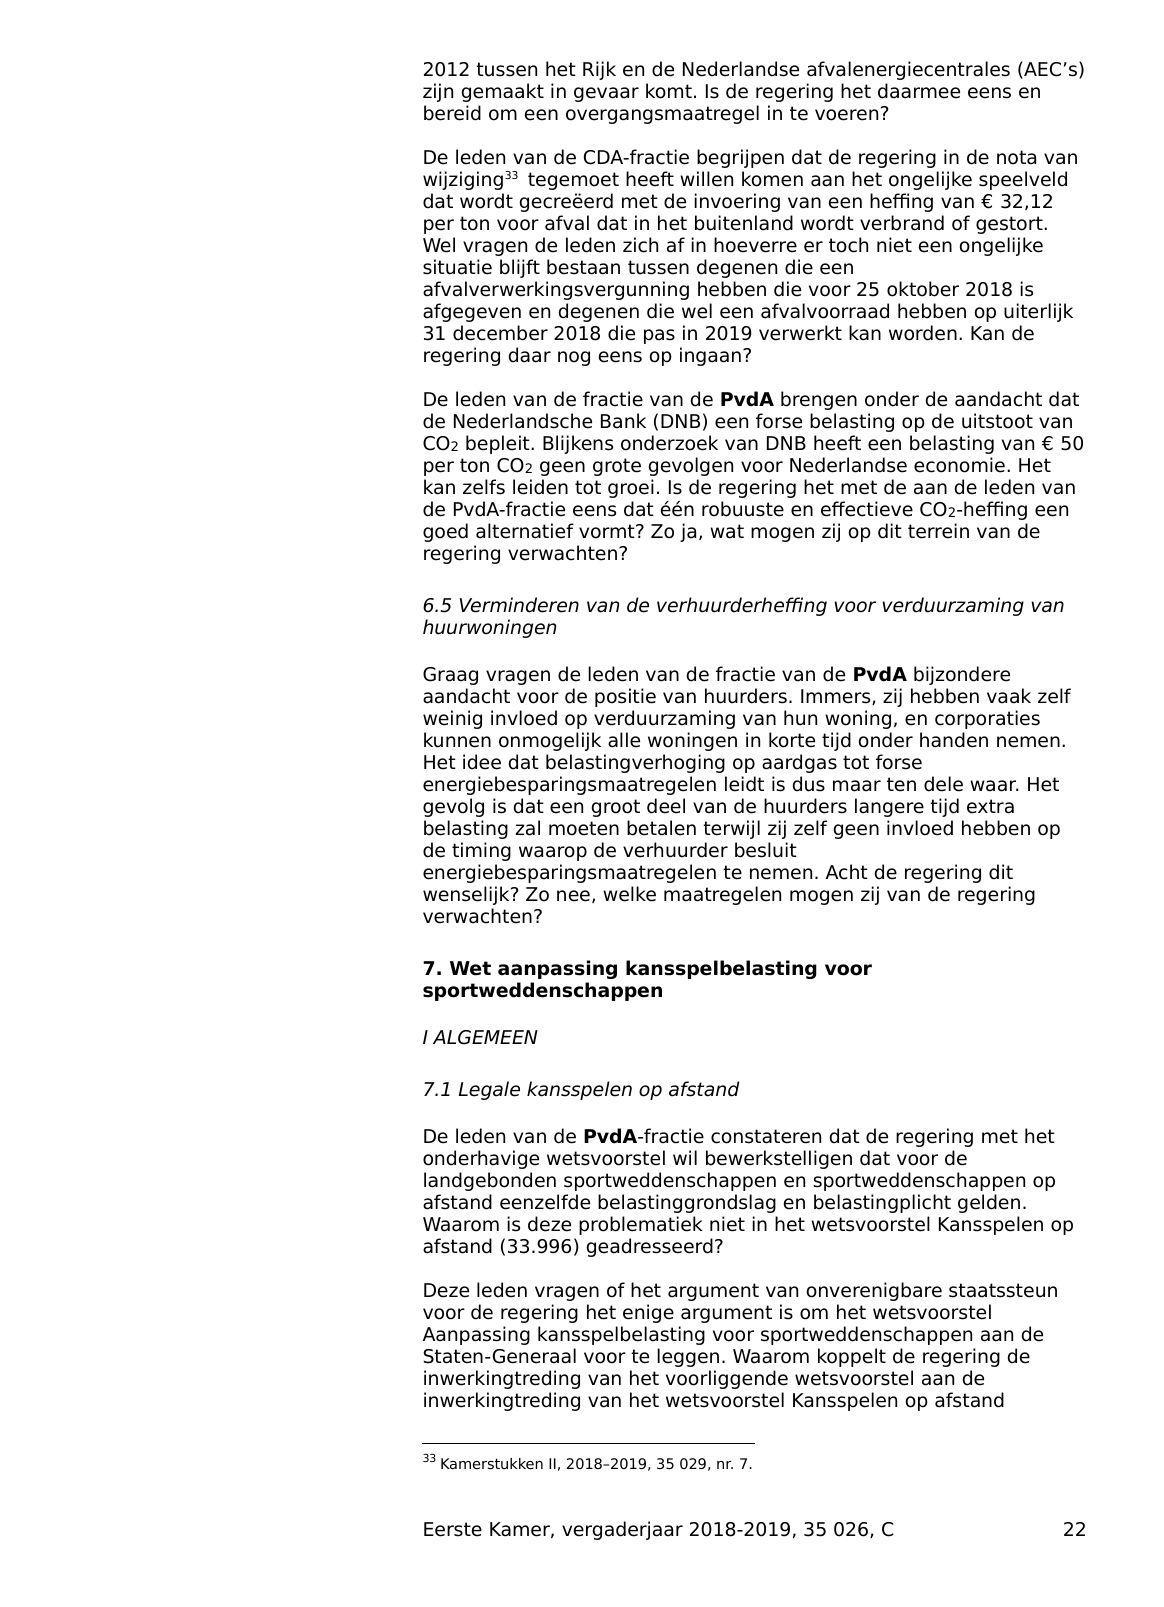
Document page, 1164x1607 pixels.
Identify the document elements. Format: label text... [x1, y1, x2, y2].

subtitle 7. Wet aanpassing kansspelbelasting voor sportweddenschappen [422, 958, 1087, 1002]
text 2012 tussen het Rijk en de Nederlandse afvalenergiecentrales (AEC’s) zijn gemaakt in gevaar komt. Is de regering het daarmee eens en bereid om een overgangsmaatregel in te voeren? [422, 59, 1087, 125]
text De leden van de fractie van de PvdA brengen onder de aandacht dat de Nederlandsche Bank (DNB) een forse belasting op de uitstoot van CO2 bepleit. Blijkens onderzoek van DNB heeft een belasting van € 50 per ton CO2 geen grote gevolgen voor Nederlandse economie. Het kan zelfs leiden tot groei. Is de regering het met de aan de leden van de PvdA-fractie eens dat één robuuste en effectieve CO2-heffing een goed alternatief vormt? Zo ja, wat mogen zij op dit terrein van de regering verwachten? [422, 389, 1087, 565]
text De leden van de PvdA-fractie constateren dat de regering met het onderhavige wetsvoorstel wil bewerkstelligen dat voor de landgebonden sportweddenschappen en sportweddenschappen op afstand eenzelfde belastinggrondslag en belastingplicht gelden. Waarom is deze problematiek niet in het wetsvoorstel Kansspelen op afstand (33.996) geadresseerd? [422, 1126, 1087, 1257]
subtitle I ALGEMEEN [422, 1027, 1087, 1049]
text Deze leden vragen of het argument van onverenigbare staatssteun voor de regering het enige argument is om het wetsvoorstel Aanpassing kansspelbelasting voor sportweddenschappen aan de Staten-Generaal voor te leggen. Waarom koppelt de regering de inwerkingtreding van het voorliggende wetsvoorstel aan de inwerkingtreding van het wetsvoorstel Kansspelen op afstand [422, 1280, 1087, 1412]
text Graag vragen de leden van de fractie van de PvdA bijzondere aandacht voor de positie van huurders. Immers, zij hebben vaak zelf weinig invloed op verduurzaming van hun woning, en corporaties kunnen onmogelijk alle woningen in korte tijd onder handen nemen. Het idee dat belastingverhoging op aardgas tot forse energiebesparingsmaatregelen leidt is dus maar ten dele waar. Het gevolg is dat een groot deel van de huurders langere tijd extra belasting zal moeten betalen terwijl zij zelf geen invloed hebben op de timing waarop de verhuurder besluit energiebesparingsmaatregelen te nemen. Acht de regering dit wenselijk? Zo nee, welke maatregelen mogen zij van de regering verwachten? [422, 664, 1087, 928]
text Kamerstukken II, 2018–2019, 35 029, nr. 7. [422, 1452, 1087, 1474]
subtitle 7.1 Legale kansspelen op afstand [422, 1079, 1087, 1101]
text De leden van de CDA-fractie begrijpen dat de regering in de nota van wijziging tegemoet heeft willen komen aan het ongelijke speelveld dat wordt gecreëerd met de invoering van een heffing van € 32,12 per ton voor afval dat in het buitenland wordt verbrand of gestort. Wel vragen de leden zich af in hoeverre er toch niet een ongelijke situatie blijft bestaan tussen degenen die een afvalverwerkingsvergunning hebben die voor 25 oktober 2018 is afgegeven en degenen die wel een afvalvoorraad hebben op uiterlijk 31 december 2018 die pas in 2019 verwerkt kan worden. Kan de regering daar nog eens op ingaan? [422, 147, 1087, 367]
subtitle 6.5 Verminderen van de verhuurderheffing voor verduurzaming van huurwoningen [422, 595, 1087, 639]
